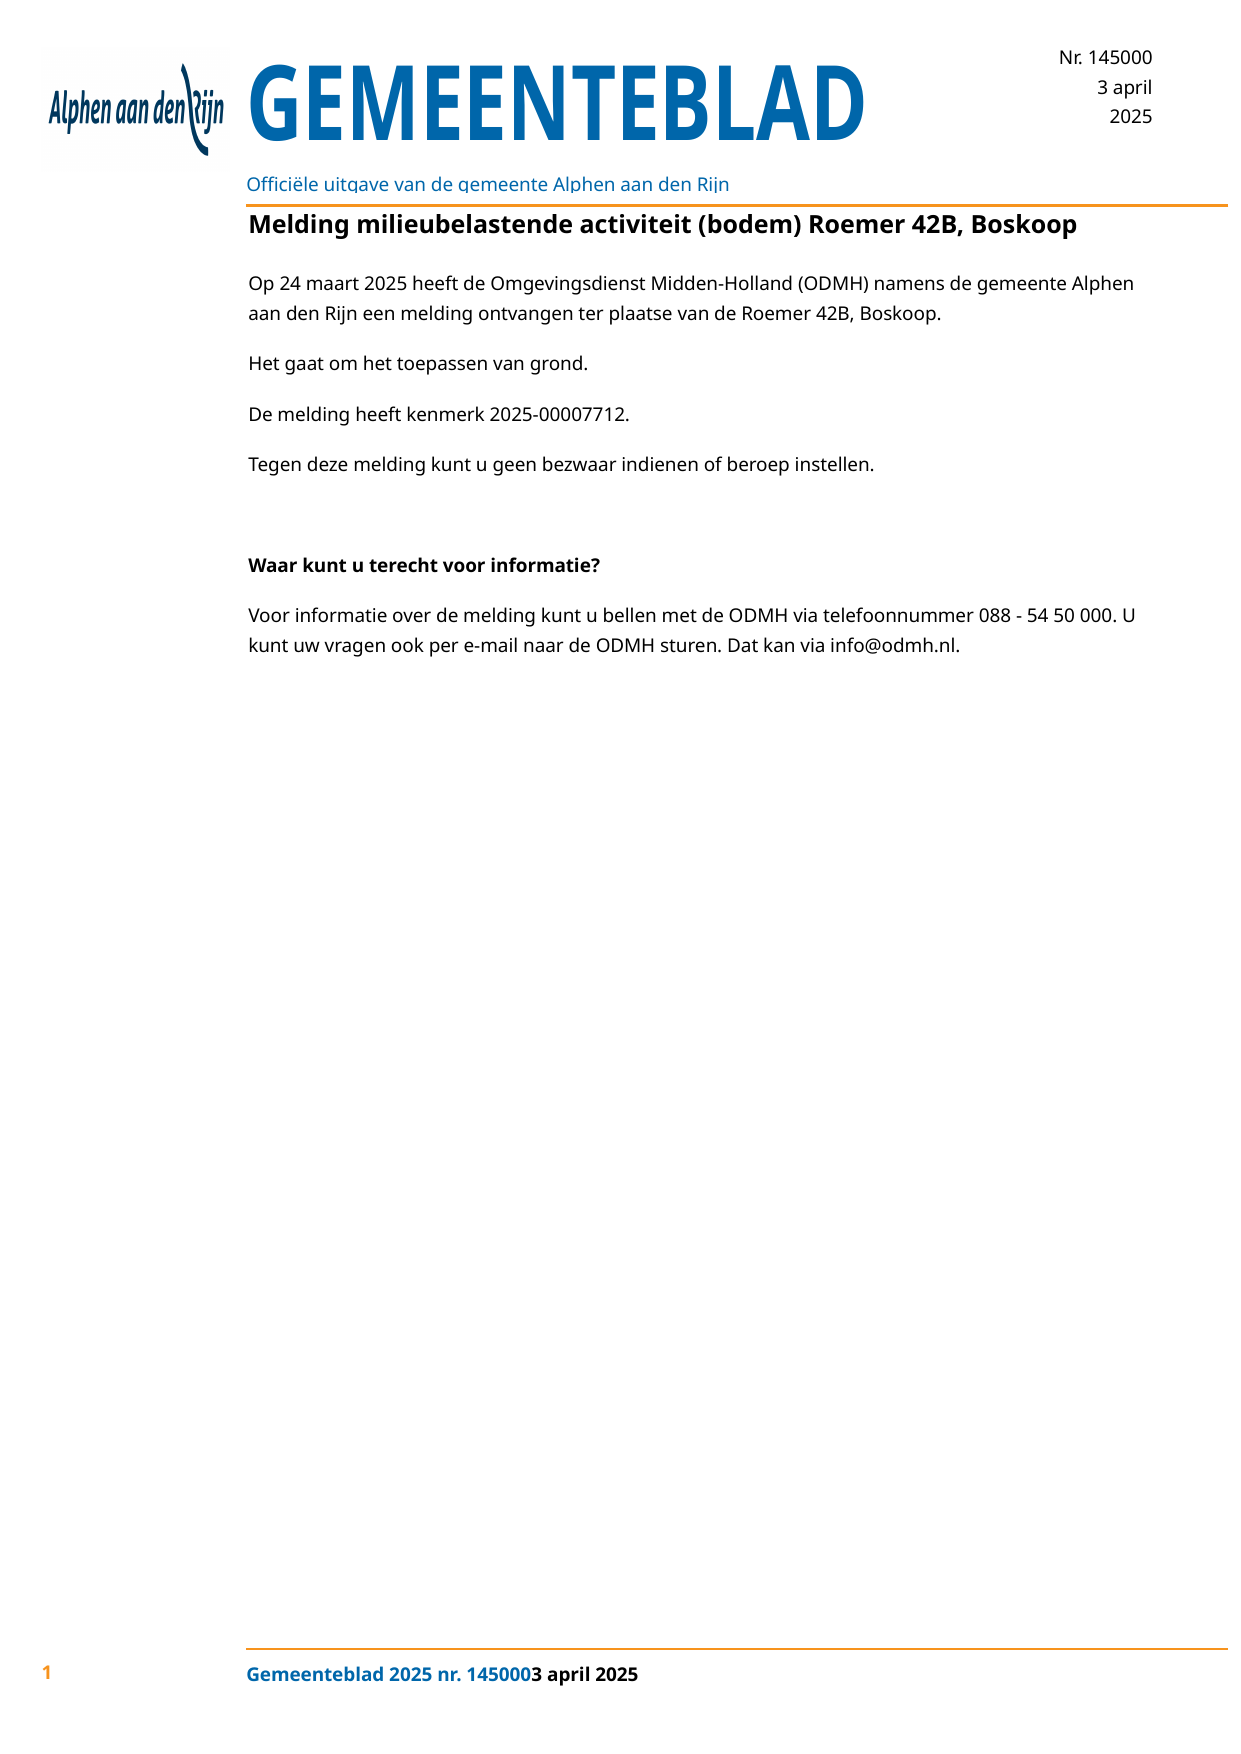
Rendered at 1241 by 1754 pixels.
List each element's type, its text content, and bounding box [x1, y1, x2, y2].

text Melding milieubelastende activiteit (bodem) Roemer 42B, Boskoop [248, 207, 1152, 241]
text Waar kunt u terecht voor informatie? [248, 552, 1152, 578]
text Op 24 maart 2025 heeft de Omgevingsdienst Midden-Holland (ODMH) namens de gemeente Alphen aan den Rijn een melding ontvangen ter plaatse van de Roemer 42B, Boskoop. [248, 270, 1152, 326]
text De melding heeft kenmerk 2025-00007712. [248, 401, 1152, 426]
text Het gaat om het toepassen van grond. [248, 350, 1152, 376]
text Tegen deze melding kunt u geen bezwaar indienen of beroep instellen. [248, 451, 1152, 477]
text Voor informatie over de melding kunt u bellen met de ODMH via telefoonnummer 088 - 54 50 000. U kunt uw vragen ook per e-mail naar de ODMH sturen. Dat kan via info@odmh.nl. [248, 602, 1152, 658]
picture [41, 47, 231, 172]
